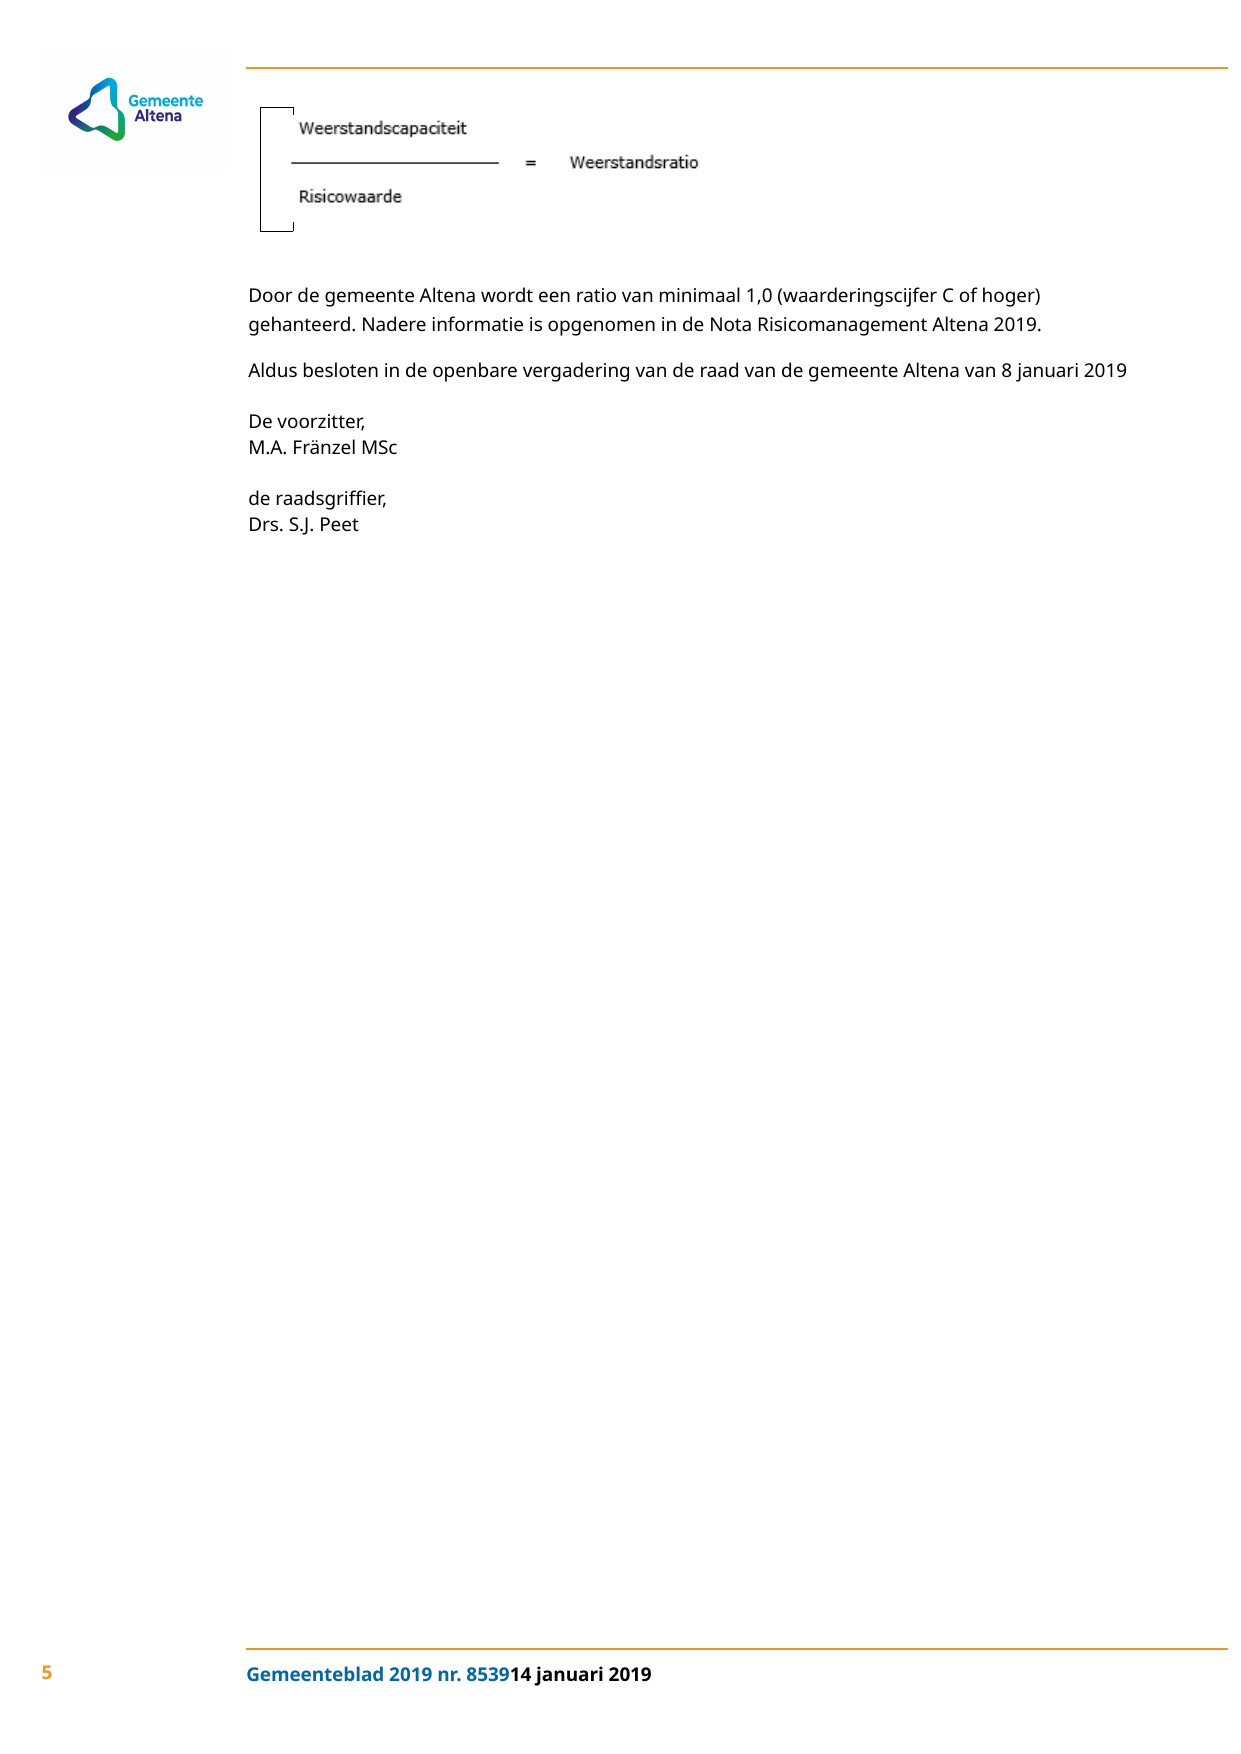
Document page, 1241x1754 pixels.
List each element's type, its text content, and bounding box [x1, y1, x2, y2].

text De voorzitter, [248, 408, 1152, 434]
text Door de gemeente Altena wordt een ratio van minimaal 1,0 (waarderingscijfer C of hoger) gehanteerd. Nadere informatie is opgenomen in de Nota Risicomanagement Altena 2019. [248, 282, 1152, 337]
text Drs. S.J. Peet [248, 511, 1152, 537]
picture [268, 115, 742, 222]
text Aldus besloten in de openbare vergadering van de raad van de gemeente Altena van 8 januari 2019 [248, 357, 1152, 383]
picture [41, 47, 231, 172]
text M.A. Fränzel MSc [248, 434, 1152, 460]
text de raadsgriffier, [248, 486, 1152, 511]
